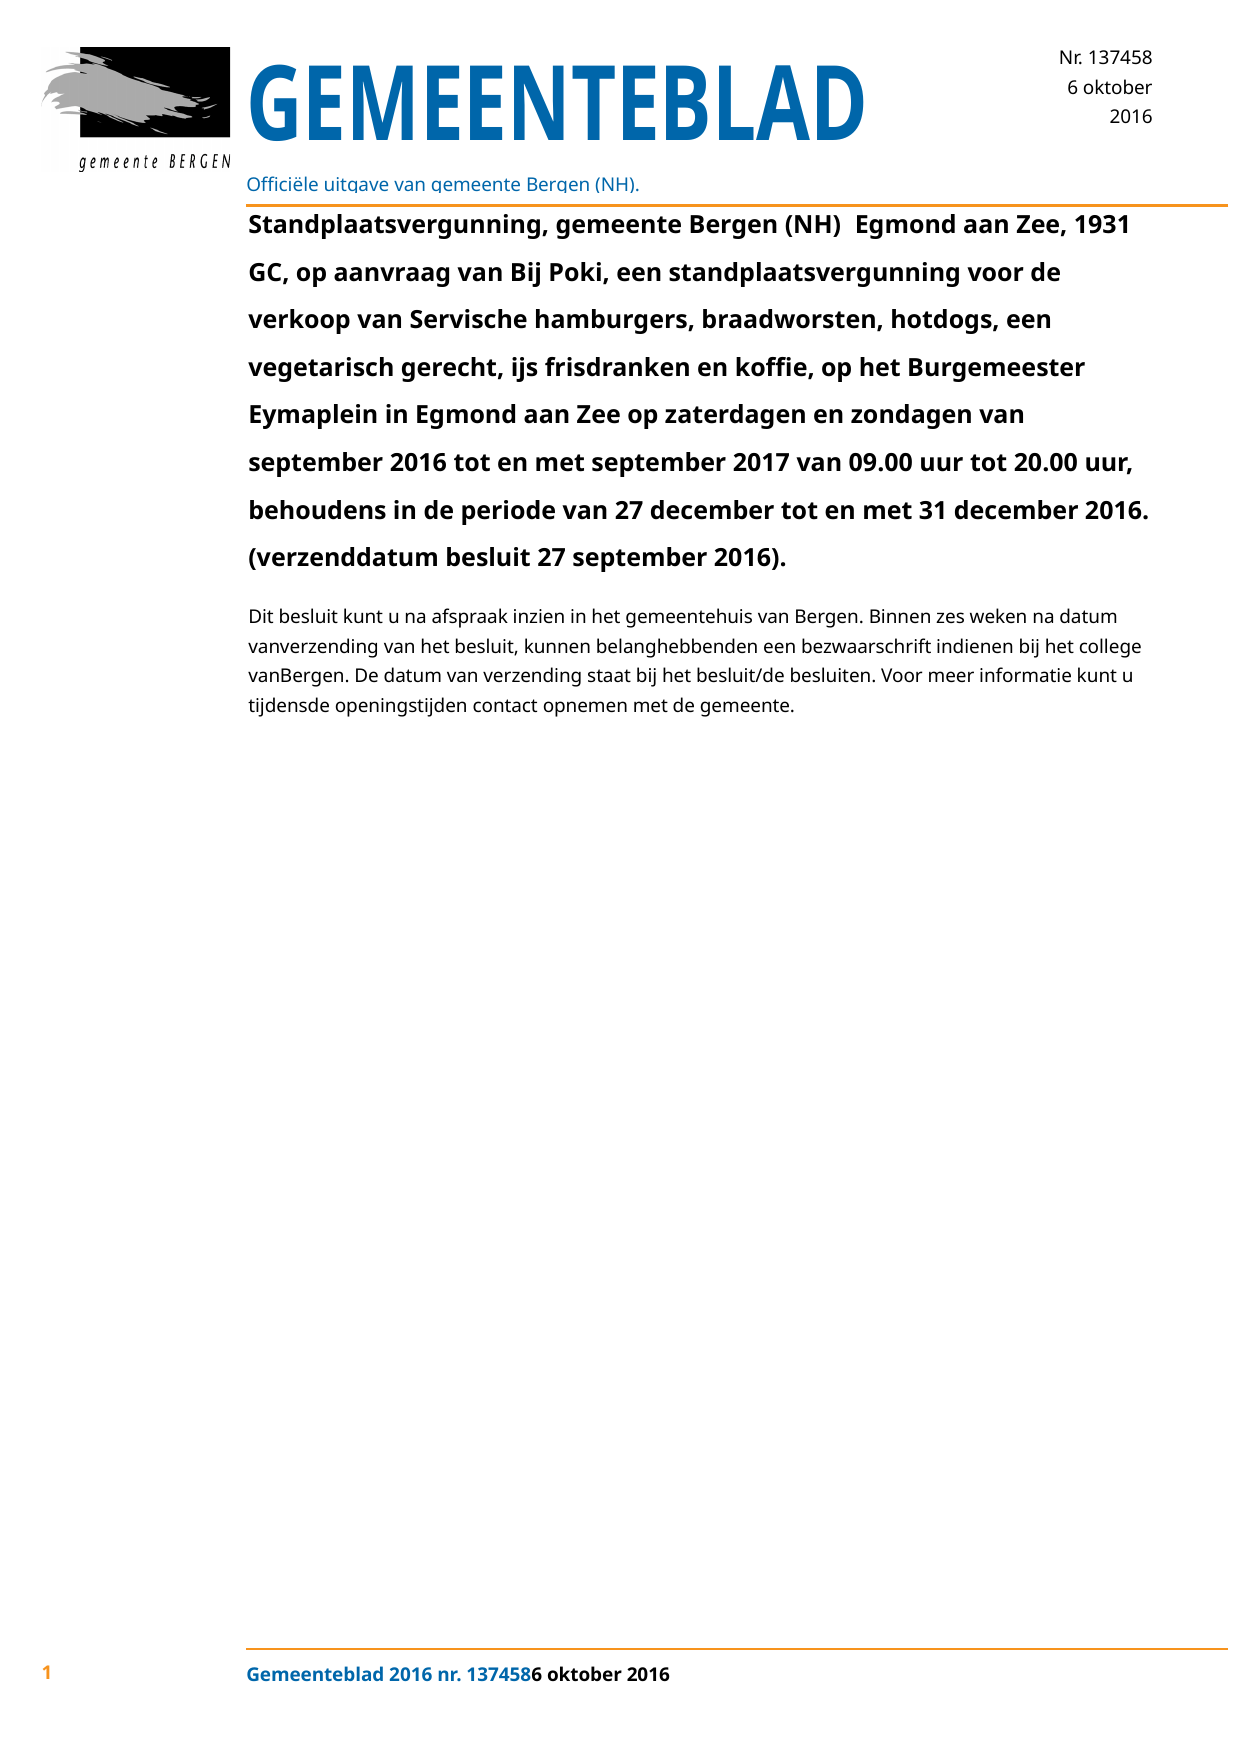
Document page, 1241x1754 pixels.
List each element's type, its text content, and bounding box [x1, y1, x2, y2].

picture [41, 47, 231, 172]
text Dit besluit kunt u na afspraak inzien in het gemeentehuis van Bergen. Binnen zes weken na datum vanverzending van het besluit, kunnen belanghebbenden een bezwaarschrift indienen bij het college vanBergen. De datum van verzending staat bij het besluit/de besluiten. Voor meer informatie kunt u tijdensde openingstijden contact opnemen met de gemeente. [248, 603, 1152, 718]
text Standplaatsvergunning, gemeente Bergen (NH) Egmond aan Zee, 1931 GC, op aanvraag van Bij Poki, een standplaatsvergunning voor de verkoop van Servische hamburgers, braadworsten, hotdogs, een vegetarisch gerecht, ijs frisdranken en koffie, op het Burgemeester Eymaplein in Egmond aan Zee op zaterdagen en zondagen van september 2016 tot en met september 2017 van 09.00 uur tot 20.00 uur, behoudens in de periode van 27 december tot en met 31 december 2016. (verzenddatum besluit 27 september 2016). [248, 207, 1152, 574]
